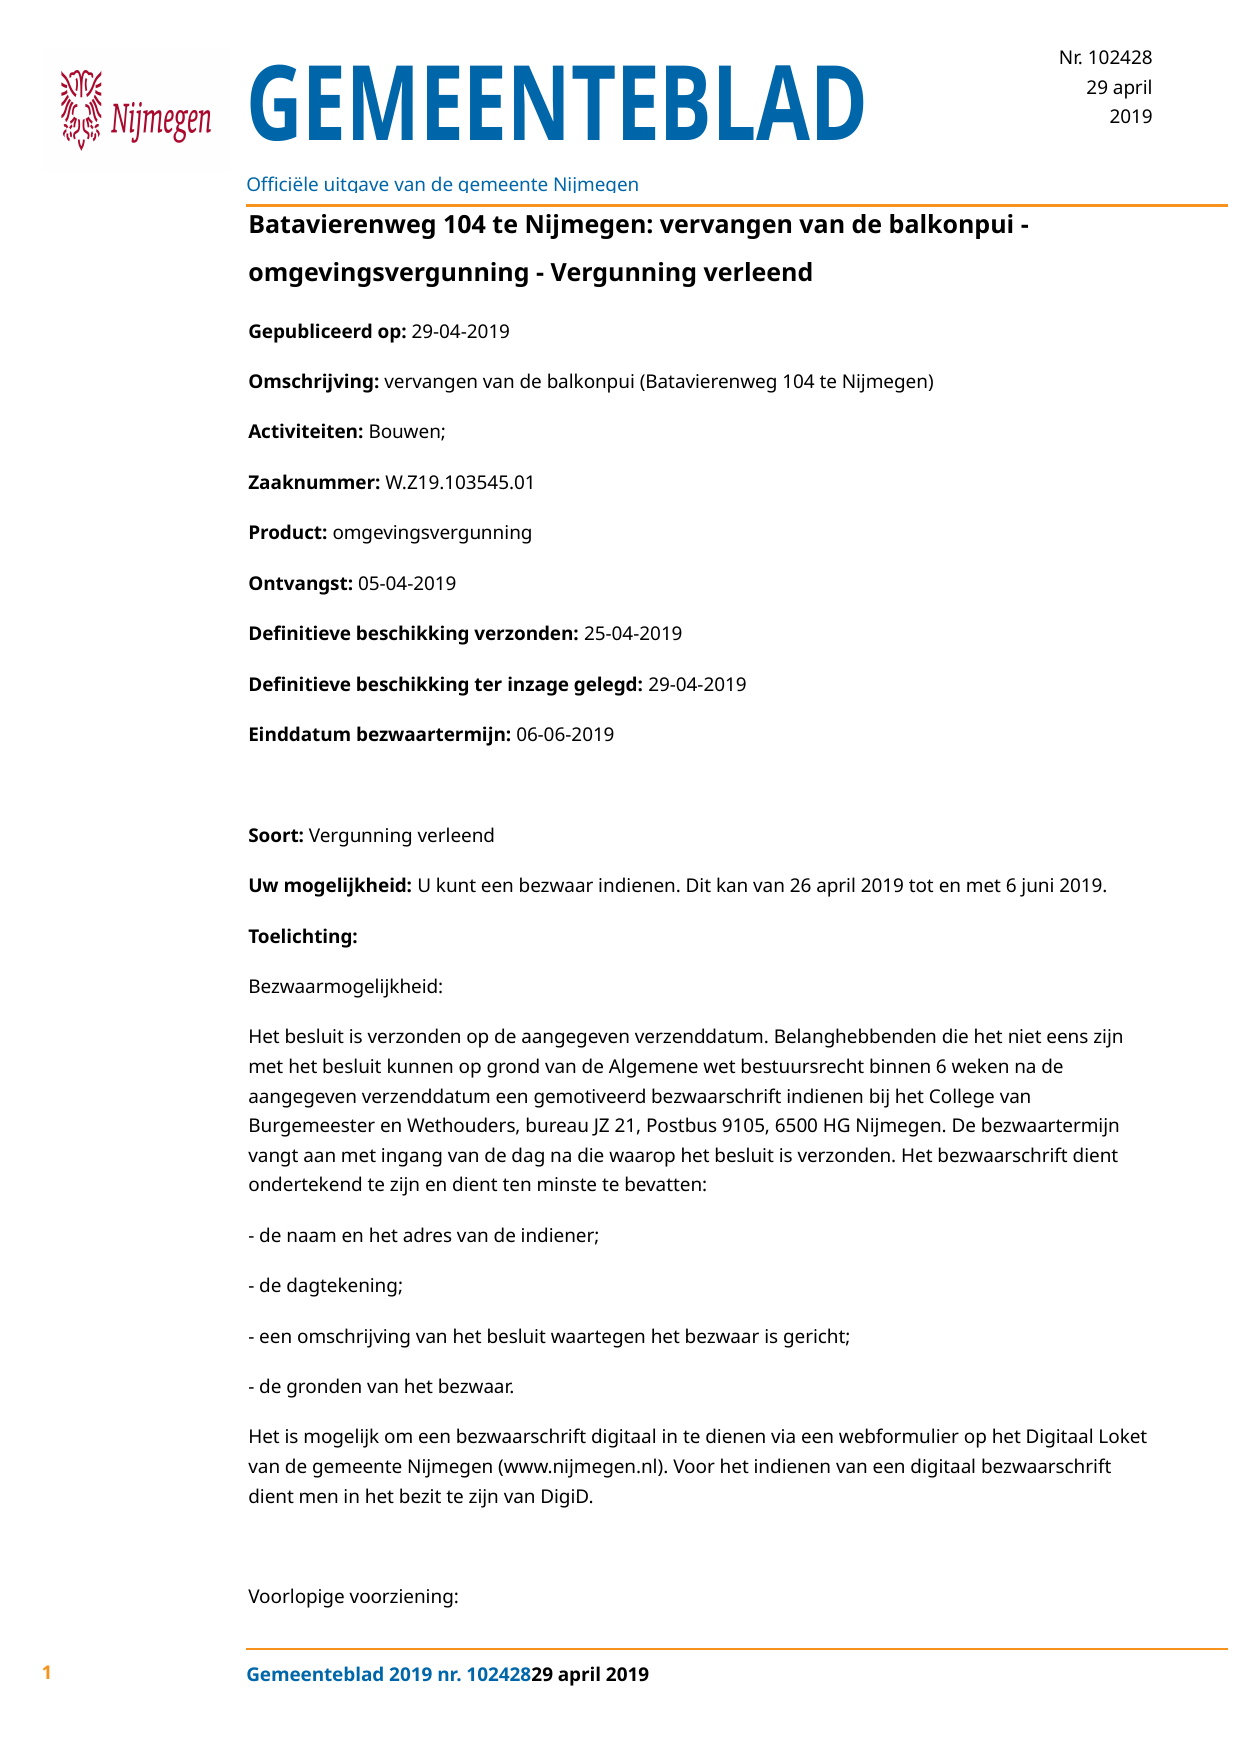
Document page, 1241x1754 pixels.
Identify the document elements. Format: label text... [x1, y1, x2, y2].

text - de gronden van het bezwaar. [248, 1373, 1152, 1399]
text - een omschrijving van het besluit waartegen het bezwaar is gericht; [248, 1323, 1152, 1349]
text Ontvangst: 05-04-2019 [248, 570, 1152, 596]
text Zaaknummer: W.Z19.103545.01 [248, 469, 1152, 495]
text Definitieve beschikking verzonden: 25-04-2019 [248, 620, 1152, 646]
text Het besluit is verzonden op de aangegeven verzenddatum. Belanghebbenden die het niet eens zijn met het besluit kunnen op grond van de Algemene wet bestuursrecht binnen 6 weken na de aangegeven verzenddatum een gemotiveerd bezwaarschrift indienen bij het College van Burgemeester en Wethouders, bureau JZ 21, Postbus 9105, 6500 HG Nijmegen. De bezwaartermijn vangt aan met ingang van de dag na die waarop het besluit is verzonden. Het bezwaarschrift dient ondertekend te zijn en dient ten minste te bevatten: [248, 1024, 1152, 1197]
text Einddatum bezwaartermijn: 06-06-2019 [248, 721, 1152, 747]
text - de naam en het adres van de indiener; [248, 1222, 1152, 1248]
text - de dagtekening; [248, 1272, 1152, 1298]
text Omschrijving: vervangen van de balkonpui (Batavierenweg 104 te Nijmegen) [248, 368, 1152, 394]
text Activiteiten: Bouwen; [248, 419, 1152, 444]
text Voorlopige voorziening: [248, 1584, 1152, 1609]
text Batavierenweg 104 te Nijmegen: vervangen van de balkonpui - omgevingsvergunning - Vergunning verleend [248, 207, 1152, 288]
text Soort: Vergunning verleend [248, 822, 1152, 848]
text Gepubliceerd op: 29-04-2019 [248, 318, 1152, 344]
picture [41, 47, 231, 172]
text Product: omgevingsvergunning [248, 519, 1152, 545]
text Definitieve beschikking ter inzage gelegd: 29-04-2019 [248, 671, 1152, 697]
text Toelichting: [248, 923, 1152, 949]
text Uw mogelijkheid: U kunt een bezwaar indienen. Dit kan van 26 april 2019 tot en met 6 juni 2019. [248, 872, 1152, 898]
text Bezwaarmogelijkheid: [248, 973, 1152, 999]
text Het is mogelijk om een bezwaarschrift digitaal in te dienen via een webformulier op het Digitaal Loket van de gemeente Nijmegen (www.nijmegen.nl). Voor het indienen van een digitaal bezwaarschrift dient men in het bezit te zijn van DigiD. [248, 1424, 1152, 1509]
